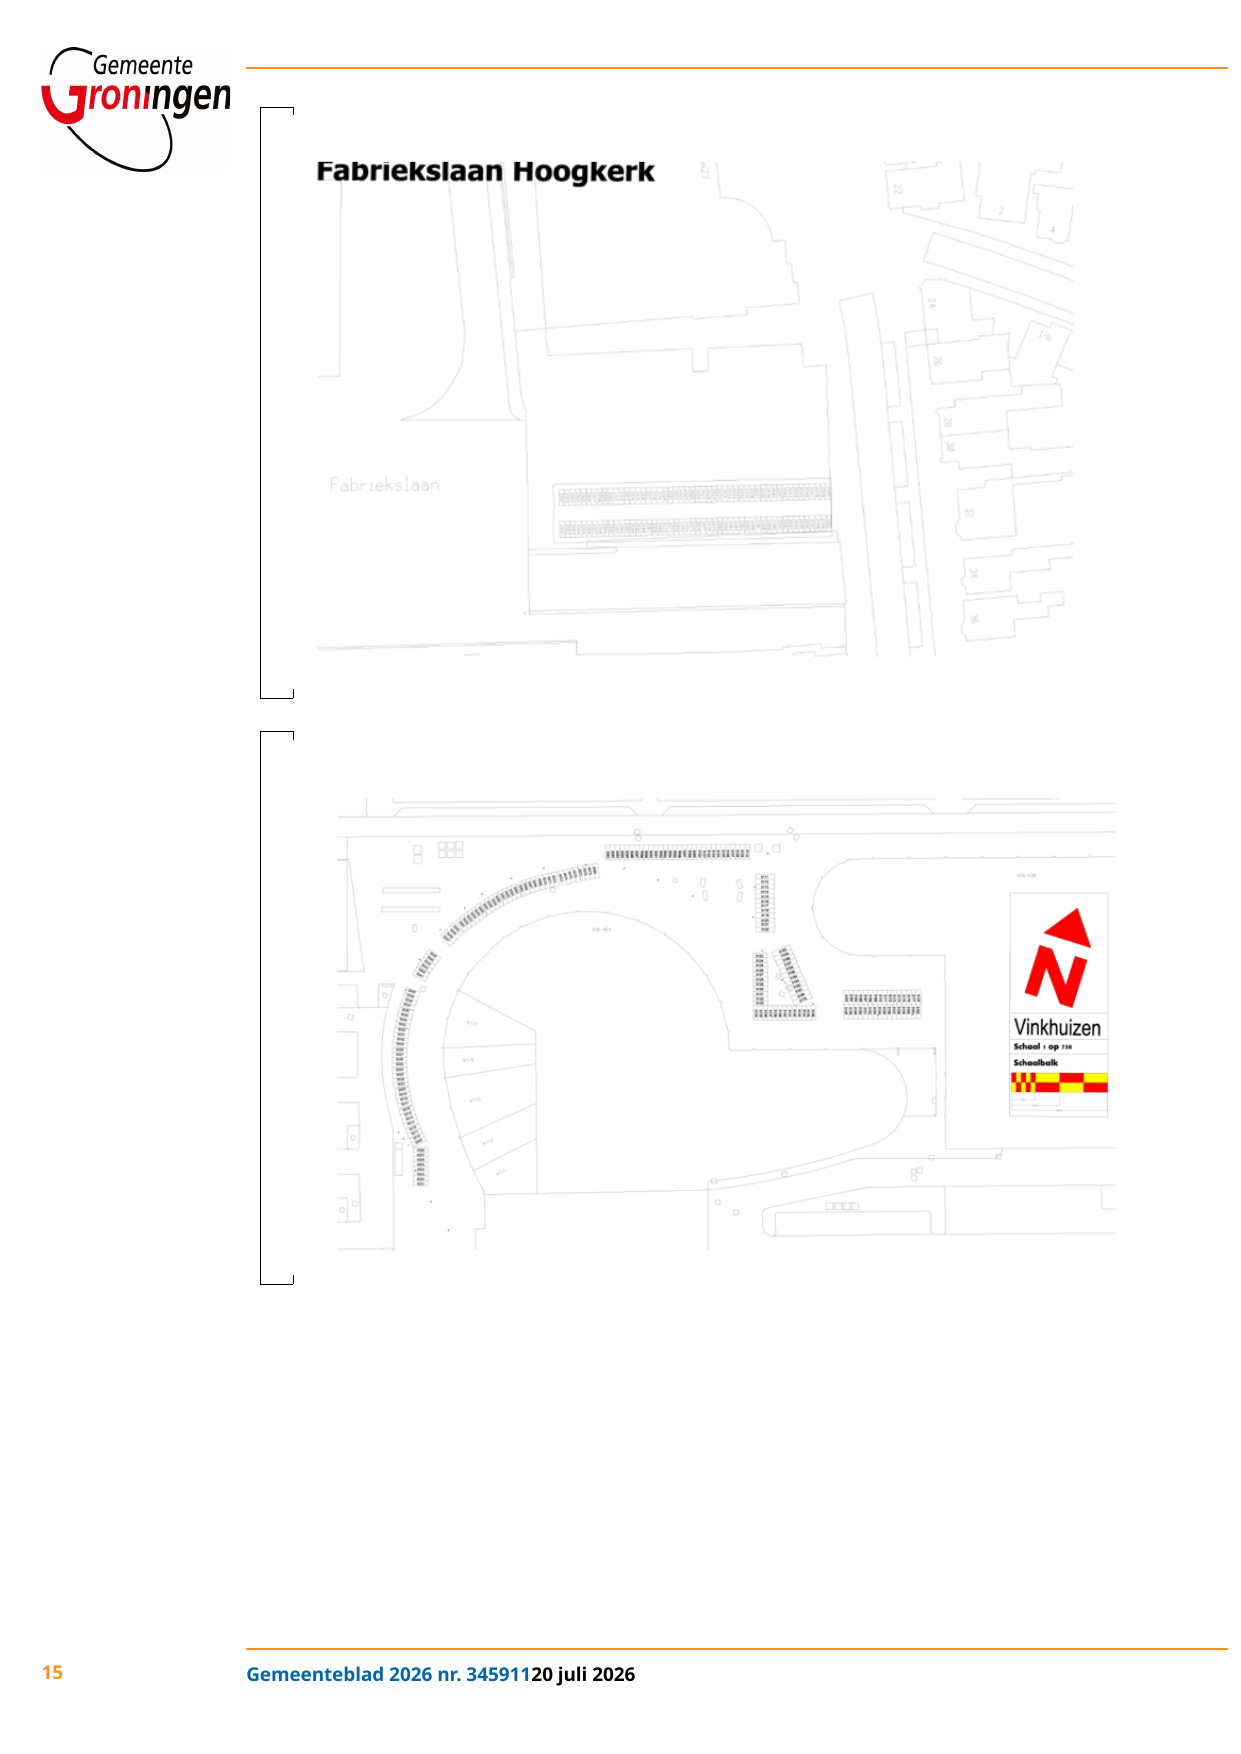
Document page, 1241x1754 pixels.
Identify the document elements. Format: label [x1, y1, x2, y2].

picture [268, 115, 1155, 689]
picture [268, 740, 1173, 1275]
picture [41, 47, 231, 172]
